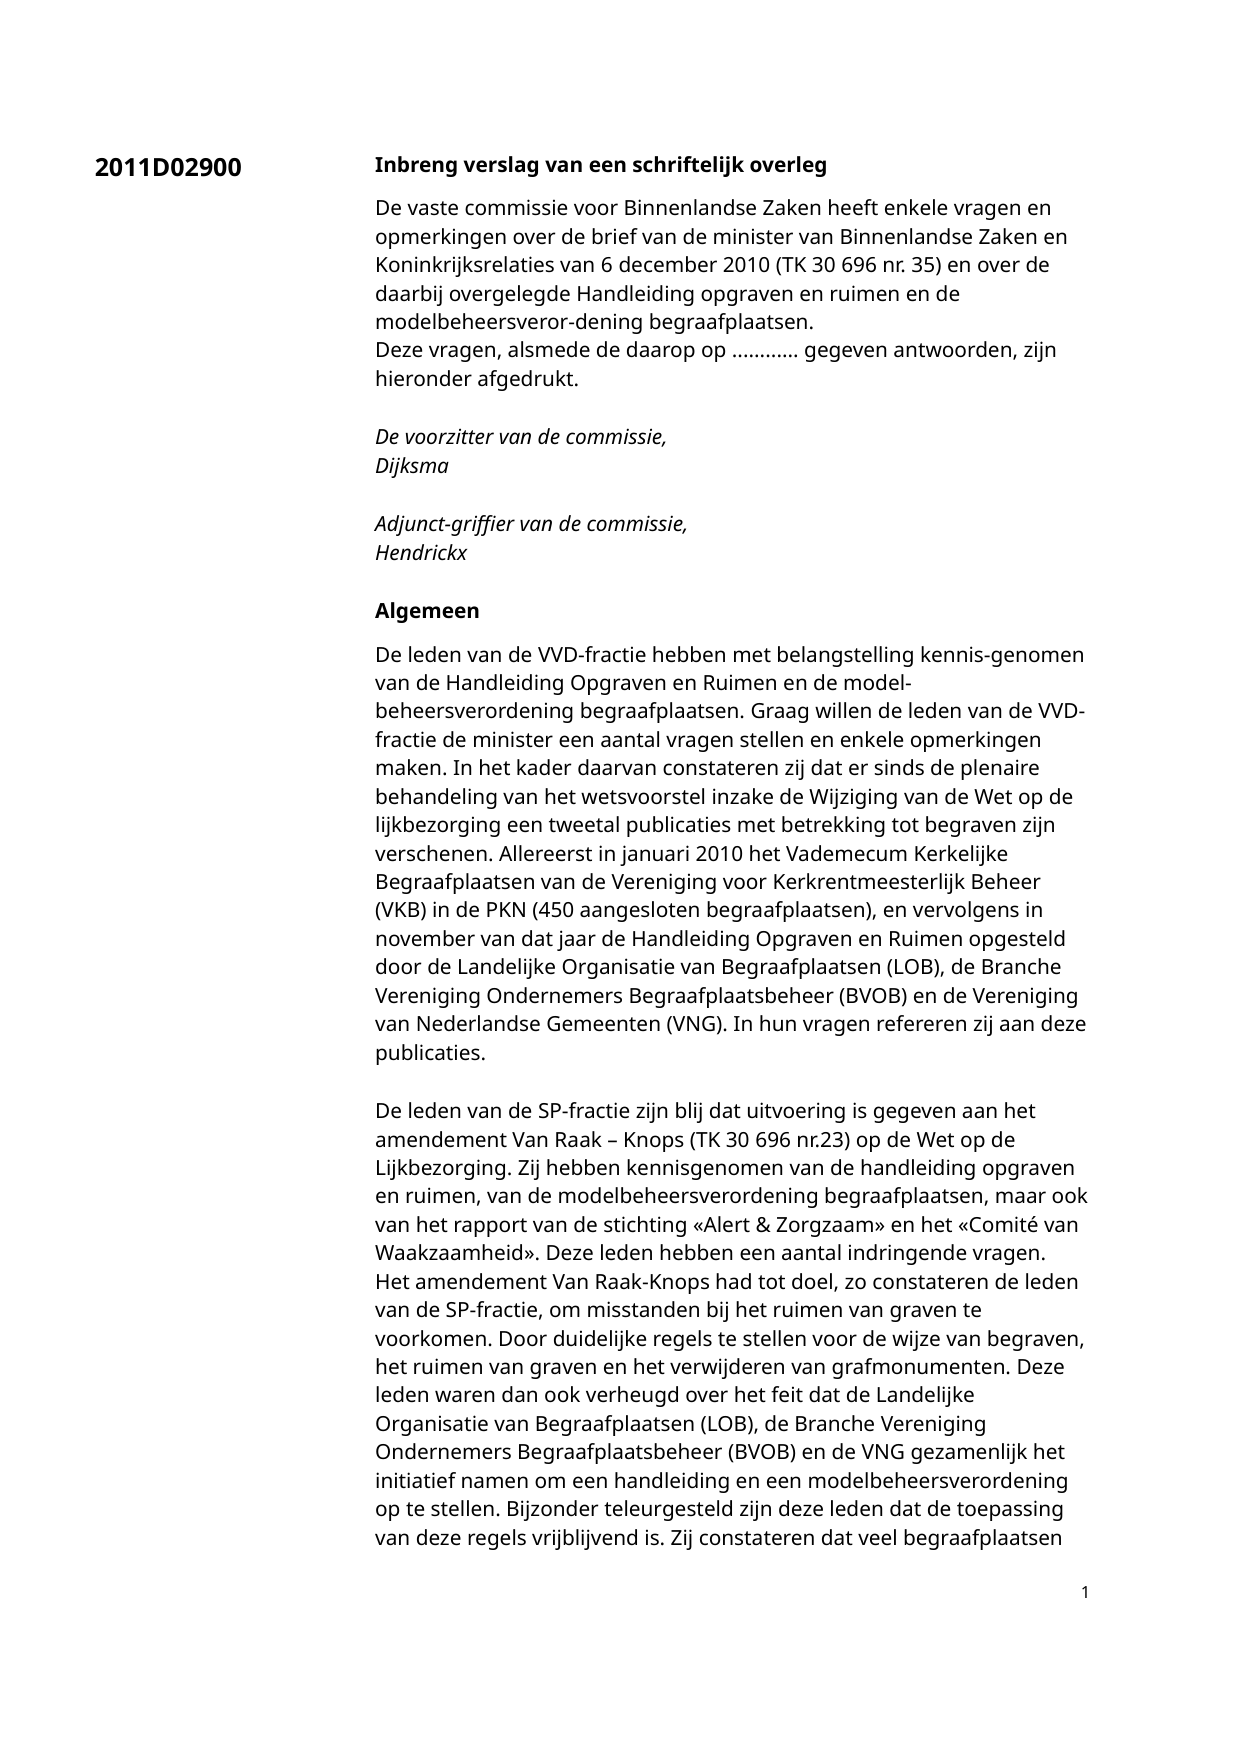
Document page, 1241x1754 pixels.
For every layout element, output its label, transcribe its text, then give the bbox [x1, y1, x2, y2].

text De vaste commissie voor Binnenlandse Zaken heeft enkele vragen en opmerkingen over de brief van de minister van Binnenlandse Zaken en Koninkrijksrelaties van 6 december 2010 (TK 30 696 nr. 35) en over de daarbij overgelegde Handleiding opgraven en ruimen en de modelbeheersveror-dening begraafplaatsen. [375, 193, 1090, 336]
text De leden van de SP-fractie zijn blij dat uitvoering is gegeven aan het amendement Van Raak – Knops (TK 30 696 nr.23) op de Wet op de Lijkbezorging. Zij hebben kennisgenomen van de handleiding opgraven en ruimen, van de modelbeheersverordening begraafplaatsen, maar ook van het rapport van de stichting «Alert & Zorgzaam» en het «Comité van Waakzaamheid». Deze leden hebben een aantal indringende vragen. [375, 1096, 1090, 1267]
text De voorzitter van de commissie, [375, 422, 1090, 451]
text Het amendement Van Raak-Knops had tot doel, zo constateren de leden van de SP-fractie, om misstanden bij het ruimen van graven te voorkomen. Door duidelijke regels te stellen voor de wijze van begraven, het ruimen van graven en het verwijderen van grafmonumenten. Deze leden waren dan ook verheugd over het feit dat de Landelijke Organisatie van Begraafplaatsen (LOB), de Branche Vereniging Ondernemers Begraafplaatsbeheer (BVOB) en de VNG gezamenlijk het initiatief namen om een handleiding en een modelbeheersverordening op te stellen. Bijzonder teleurgesteld zijn deze leden dat de toepassing van deze regels vrijblijvend is. Zij constateren dat veel begraafplaatsen [375, 1267, 1090, 1551]
text De leden van de VVD-fractie hebben met belangstelling kennis-genomen van de Handleiding Opgraven en Ruimen en de model-beheersverordening begraafplaatsen. Graag willen de leden van de VVD-fractie de minister een aantal vragen stellen en enkele opmerkingen maken. In het kader daarvan constateren zij dat er sinds de plenaire behandeling van het wetsvoorstel inzake de Wijziging van de Wet op de lijkbezorging een tweetal publicaties met betrekking tot begraven zijn verschenen. Allereerst in januari 2010 het Vademecum Kerkelijke Begraafplaatsen van de Vereniging voor Kerkrentmeesterlijk Beheer (VKB) in de PKN (450 aangesloten begraafplaatsen), en vervolgens in november van dat jaar de Handleiding Opgraven en Ruimen opgesteld door de Landelijke Organisatie van Begraafplaatsen (LOB), de Branche Vereniging Ondernemers Begraafplaatsbeheer (BVOB) en de Vereniging van Nederlandse Gemeenten (VNG). In hun vragen refereren zij aan deze publicaties. [375, 640, 1090, 1066]
text Deze vragen, alsmede de daarop op ............ gegeven antwoorden, zijn hieronder afgedrukt. [375, 336, 1090, 392]
text Adjunct-griffier van de commissie, [375, 509, 1090, 538]
subtitle Inbreng verslag van een schriftelijk overleg [375, 150, 1090, 178]
text Algemeen [375, 596, 1090, 625]
text Dijksma [375, 451, 1090, 479]
text Hendrickx [375, 538, 1090, 566]
text 2011D02900 [94, 150, 328, 184]
